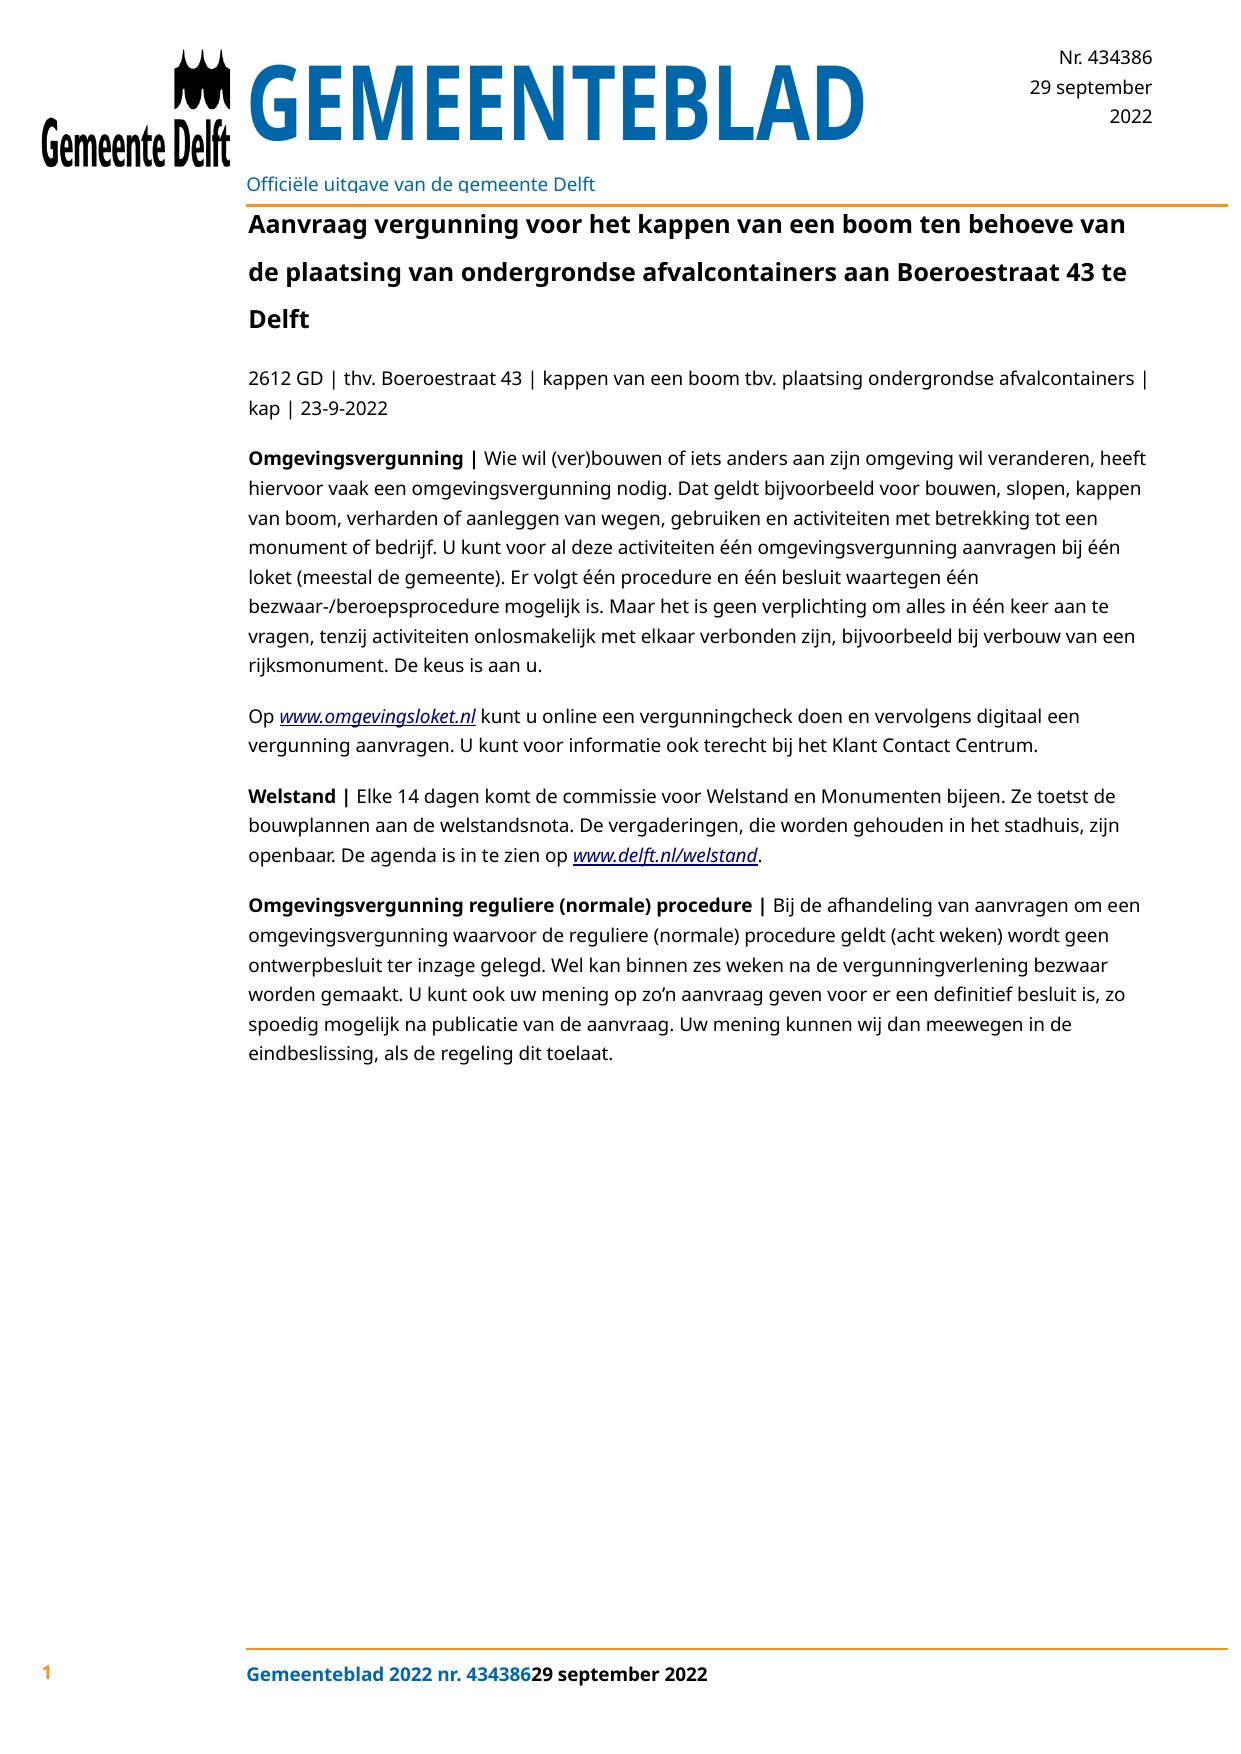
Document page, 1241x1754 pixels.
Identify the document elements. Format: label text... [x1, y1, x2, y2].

text Omgevingsvergunning reguliere (normale) procedure | Bij de afhandeling van aanvragen om een omgevingsvergunning waarvoor de reguliere (normale) procedure geldt (acht weken) wordt geen ontwerpbesluit ter inzage gelegd. Wel kan binnen zes weken na de vergunningverlening bezwaar worden gemaakt. U kunt ook uw mening op zo’n aanvraag geven voor er een definitief besluit is, zo spoedig mogelijk na publicatie van de aanvraag. Uw mening kunnen wij dan meewegen in de eindbeslissing, als de regeling dit toelaat. [248, 893, 1152, 1066]
text Welstand | Elke 14 dagen komt de commissie voor Welstand en Monumenten bijeen. Ze toetst de bouwplannen aan de welstandsnota. De vergaderingen, die worden gehouden in het stadhuis, zijn openbaar. De agenda is in te zien op www.delft.nl/welstand. [248, 783, 1152, 868]
text Omgevingsvergunning | Wie wil (ver)bouwen of iets anders aan zijn omgeving wil veranderen, heeft hiervoor vaak een omgevingsvergunning nodig. Dat geldt bijvoorbeeld voor bouwen, slopen, kappen van boom, verharden of aanleggen van wegen, gebruiken en activiteiten met betrekking tot een monument of bedrijf. U kunt voor al deze activiteiten één omgevingsvergunning aanvragen bij één loket (meestal de gemeente). Er volgt één procedure en één besluit waartegen één bezwaar-/beroepsprocedure mogelijk is. Maar het is geen verplichting om alles in één keer aan te vragen, tenzij activiteiten onlosmakelijk met elkaar verbonden zijn, bijvoorbeeld bij verbouw van een rijksmonument. De keus is aan u. [248, 446, 1152, 678]
text 2612 GD | thv. Boeroestraat 43 | kappen van een boom tbv. plaatsing ondergrondse afvalcontainers | kap | 23-9-2022 [248, 366, 1152, 421]
picture [41, 47, 231, 172]
text Op www.omgevingsloket.nl kunt u online een vergunningcheck doen en vervolgens digitaal een vergunning aanvragen. U kunt voor informatie ook terecht bij het Klant Contact Centrum. [248, 703, 1152, 758]
text Aanvraag vergunning voor het kappen van een boom ten behoeve van de plaatsing van ondergrondse afvalcontainers aan Boeroestraat 43 te Delft [248, 207, 1152, 336]
